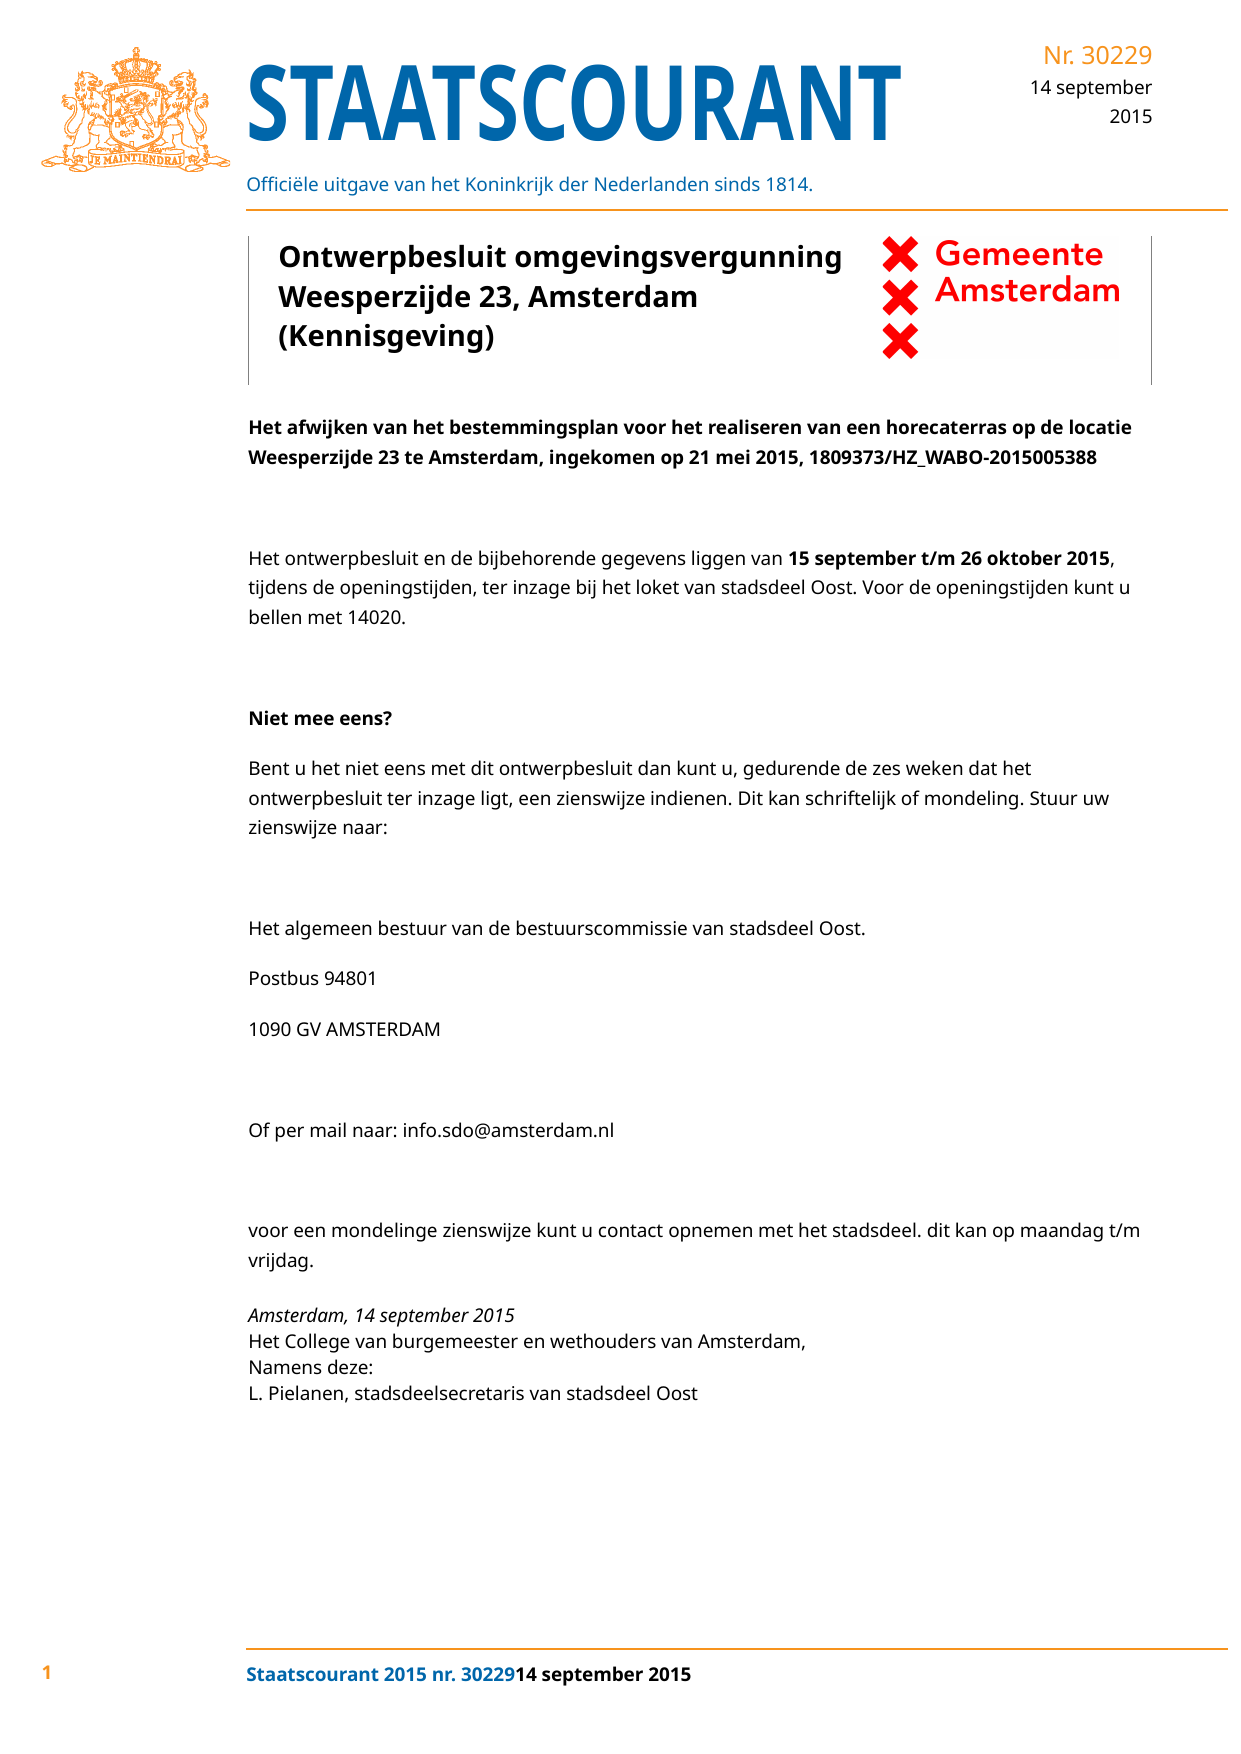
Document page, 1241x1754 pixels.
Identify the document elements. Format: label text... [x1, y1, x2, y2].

text Amsterdam, 14 september 2015 [248, 1302, 1152, 1328]
text Bent u het niet eens met dit ontwerpbesluit dan kunt u, gedurende de zes weken dat het ontwerpbesluit ter inzage ligt, een zienswijze indienen. Dit kan schriftelijk of mondeling. Stuur uw zienswijze naar: [248, 755, 1152, 840]
table_header [850, 236, 1151, 385]
text 1090 GV AMSTERDAM [248, 1016, 1152, 1042]
text Het afwijken van het bestemmingsplan voor het realiseren van een horecaterras op de locatie Weesperzijde 23 te Amsterdam, ingekomen op 21 mei 2015, 1809373/HZ_WABO-2015005388 [248, 414, 1152, 469]
text Namens deze: [248, 1354, 1152, 1380]
text Het ontwerpbesluit en de bijbehorende gegevens liggen van 15 september t/m 26 oktober 2015, tijdens de openingstijden, ter inzage bij het loket van stadsdeel Oost. Voor de openingstijden kunt u bellen met 14020. [248, 545, 1152, 629]
text Het algemeen bestuur van de bestuurscommissie van stadsdeel Oost. [248, 915, 1152, 941]
picture [41, 47, 231, 172]
text L. Pielanen, stadsdeelsecretaris van stadsdeel Oost [248, 1380, 1152, 1405]
text Postbus 94801 [248, 966, 1152, 991]
text Of per mail naar: info.sdo@amsterdam.nl [248, 1117, 1152, 1142]
text voor een mondelinge zienswijze kunt u contact opnemen met het stadsdeel. dit kan op maandag t/m vrijdag. [248, 1218, 1152, 1273]
picture [882, 236, 1119, 359]
text Niet mee eens? [248, 705, 1152, 730]
table_header Ontwerpbesluit omgevingsvergunning Weesperzijde 23, Amsterdam (Kennisgeving) [249, 236, 850, 385]
text Het College van burgemeester en wethouders van Amsterdam, [248, 1328, 1152, 1354]
